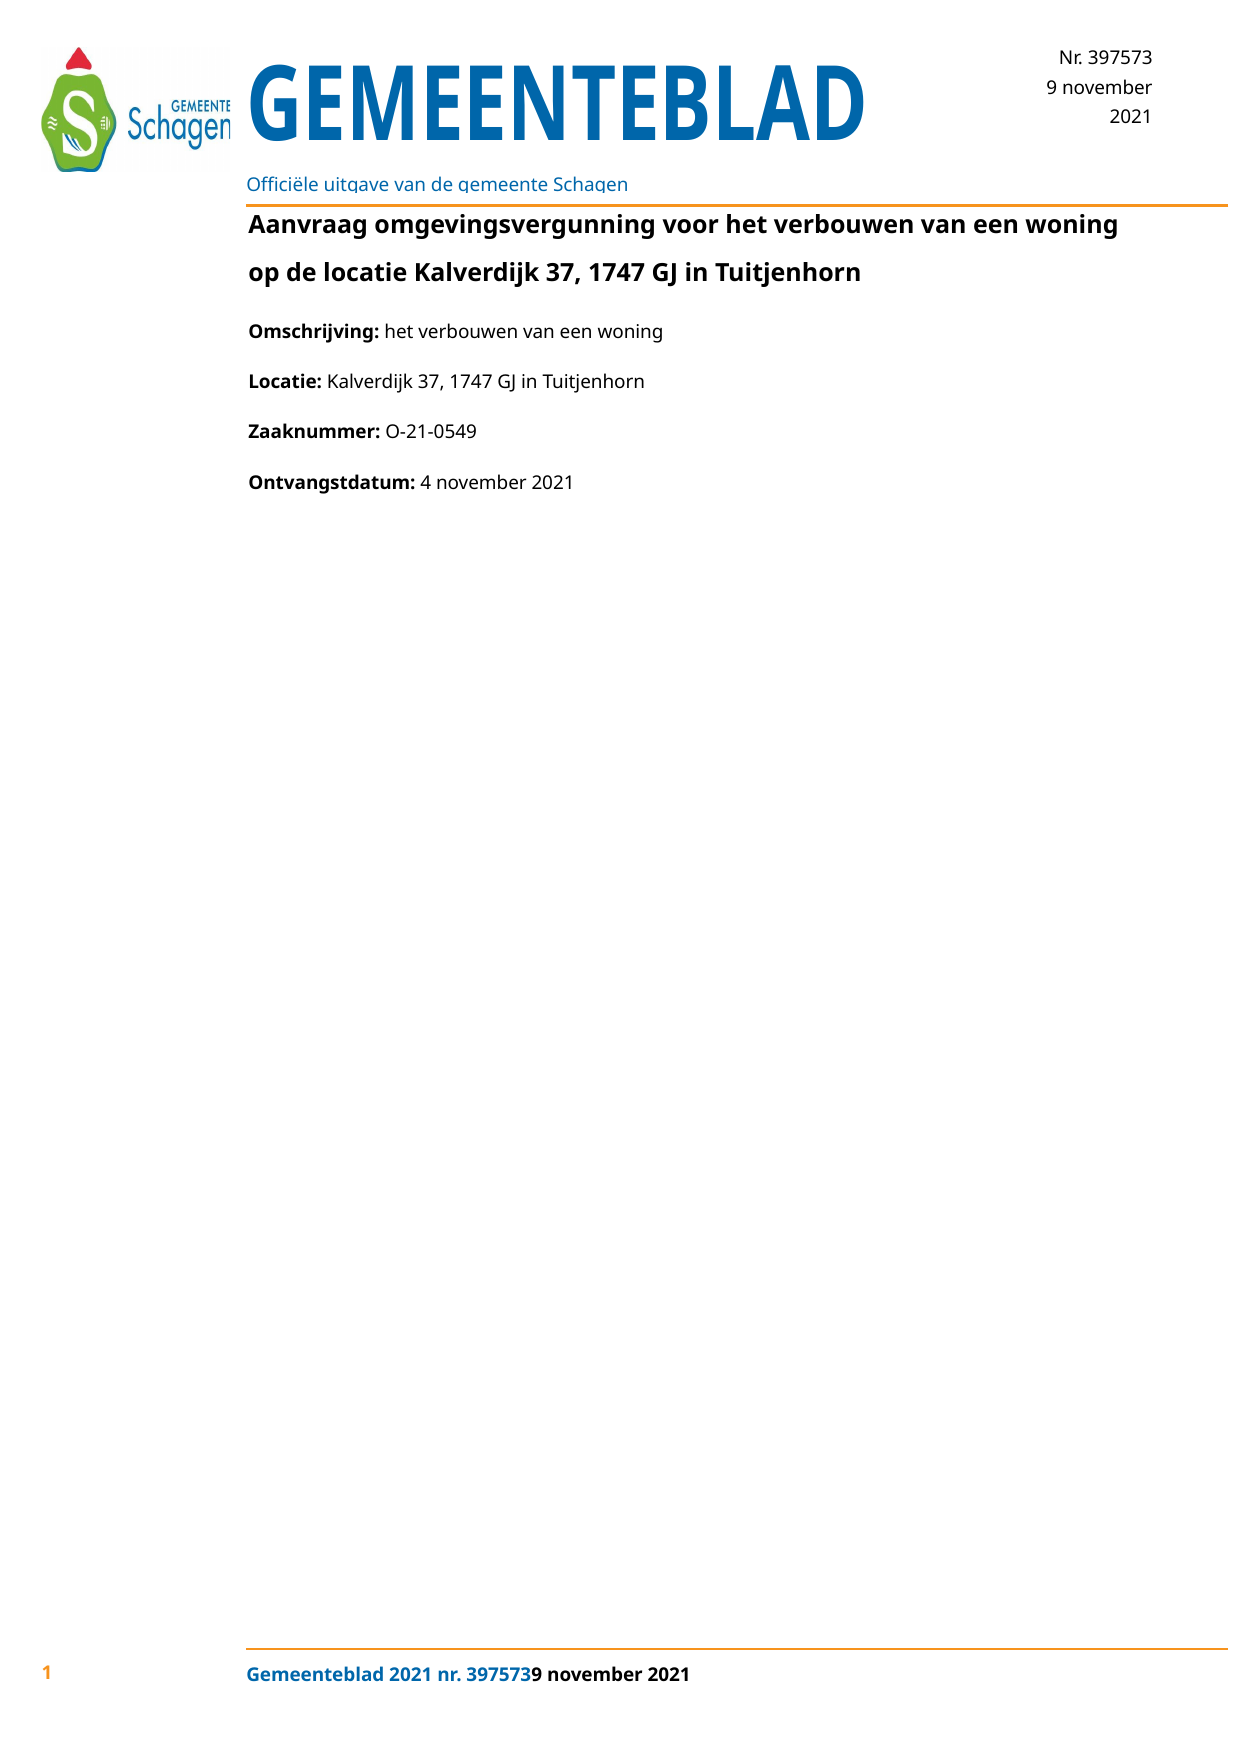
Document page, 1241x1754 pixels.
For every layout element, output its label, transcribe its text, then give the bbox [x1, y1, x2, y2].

picture [41, 47, 231, 172]
text Ontvangstdatum: 4 november 2021 [248, 469, 1152, 495]
text Omschrijving: het verbouwen van een woning [248, 318, 1152, 344]
text Locatie: Kalverdijk 37, 1747 GJ in Tuitjenhorn [248, 368, 1152, 394]
text Aanvraag omgevingsvergunning voor het verbouwen van een woning op de locatie Kalverdijk 37, 1747 GJ in Tuitjenhorn [248, 207, 1152, 288]
text Zaaknummer: O-21-0549 [248, 419, 1152, 444]
